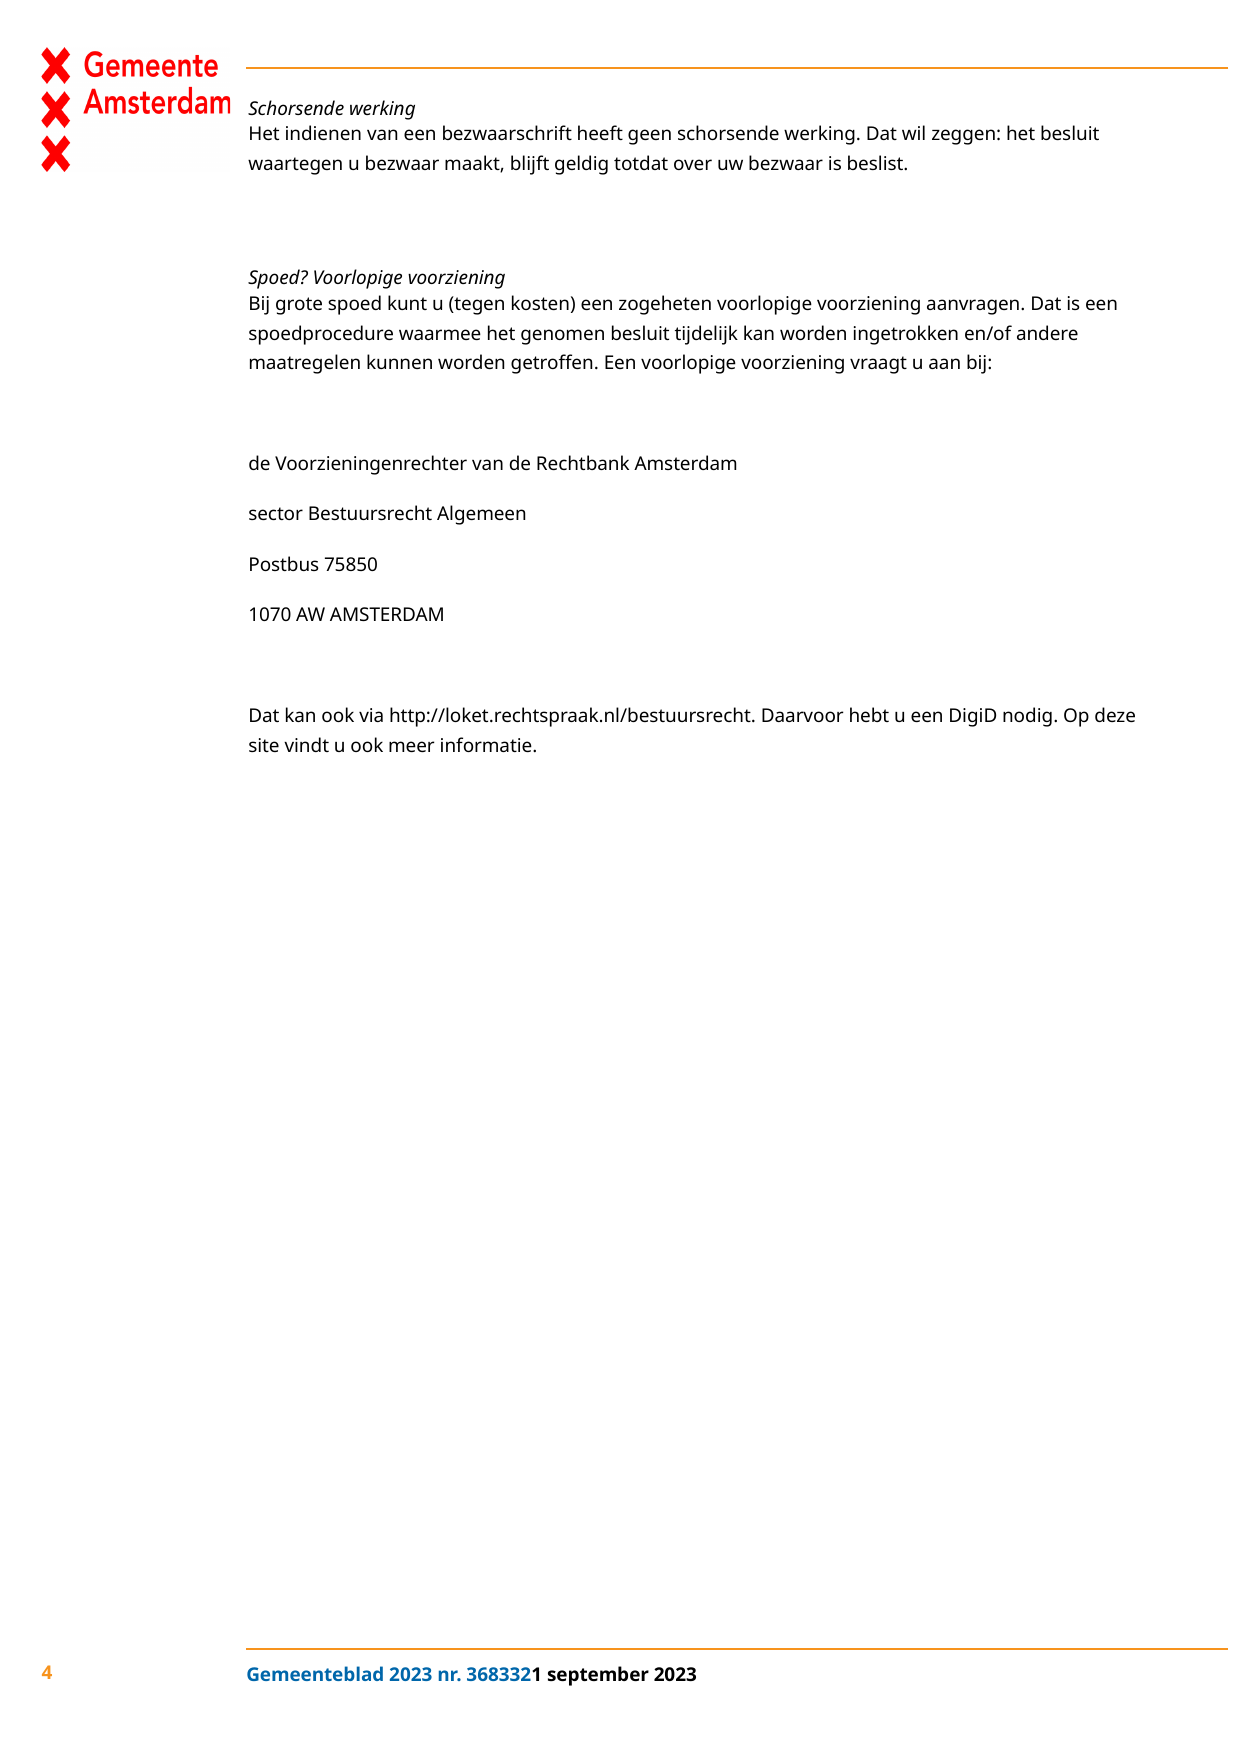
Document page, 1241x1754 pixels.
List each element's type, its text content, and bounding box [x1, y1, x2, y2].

text 1070 AW AMSTERDAM [248, 601, 1152, 627]
text de Voorzieningenrechter van de Rechtbank Amsterdam [248, 450, 1152, 476]
text Dat kan ook via http://loket.rechtspraak.nl/bestuursrecht. Daarvoor hebt u een DigiD nodig. Op deze site vindt u ook meer informatie. [248, 702, 1152, 758]
text Schorsende werking [248, 95, 1152, 121]
text Bij grote spoed kunt u (tegen kosten) een zogeheten voorlopige voorziening aanvragen. Dat is een spoedprocedure waarmee het genomen besluit tijdelijk kan worden ingetrokken en/of andere maatregelen kunnen worden getroffen. Een voorlopige voorziening vraagt u aan bij: [248, 290, 1152, 375]
text Het indienen van een bezwaarschrift heeft geen schorsende werking. Dat wil zeggen: het besluit waartegen u bezwaar maakt, blijft geldig totdat over uw bezwaar is beslist. [248, 121, 1152, 176]
text sector Bestuursrecht Algemeen [248, 501, 1152, 526]
text Postbus 75850 [248, 551, 1152, 577]
picture [41, 47, 231, 172]
text Spoed? Voorlopige voorziening [248, 264, 1152, 290]
